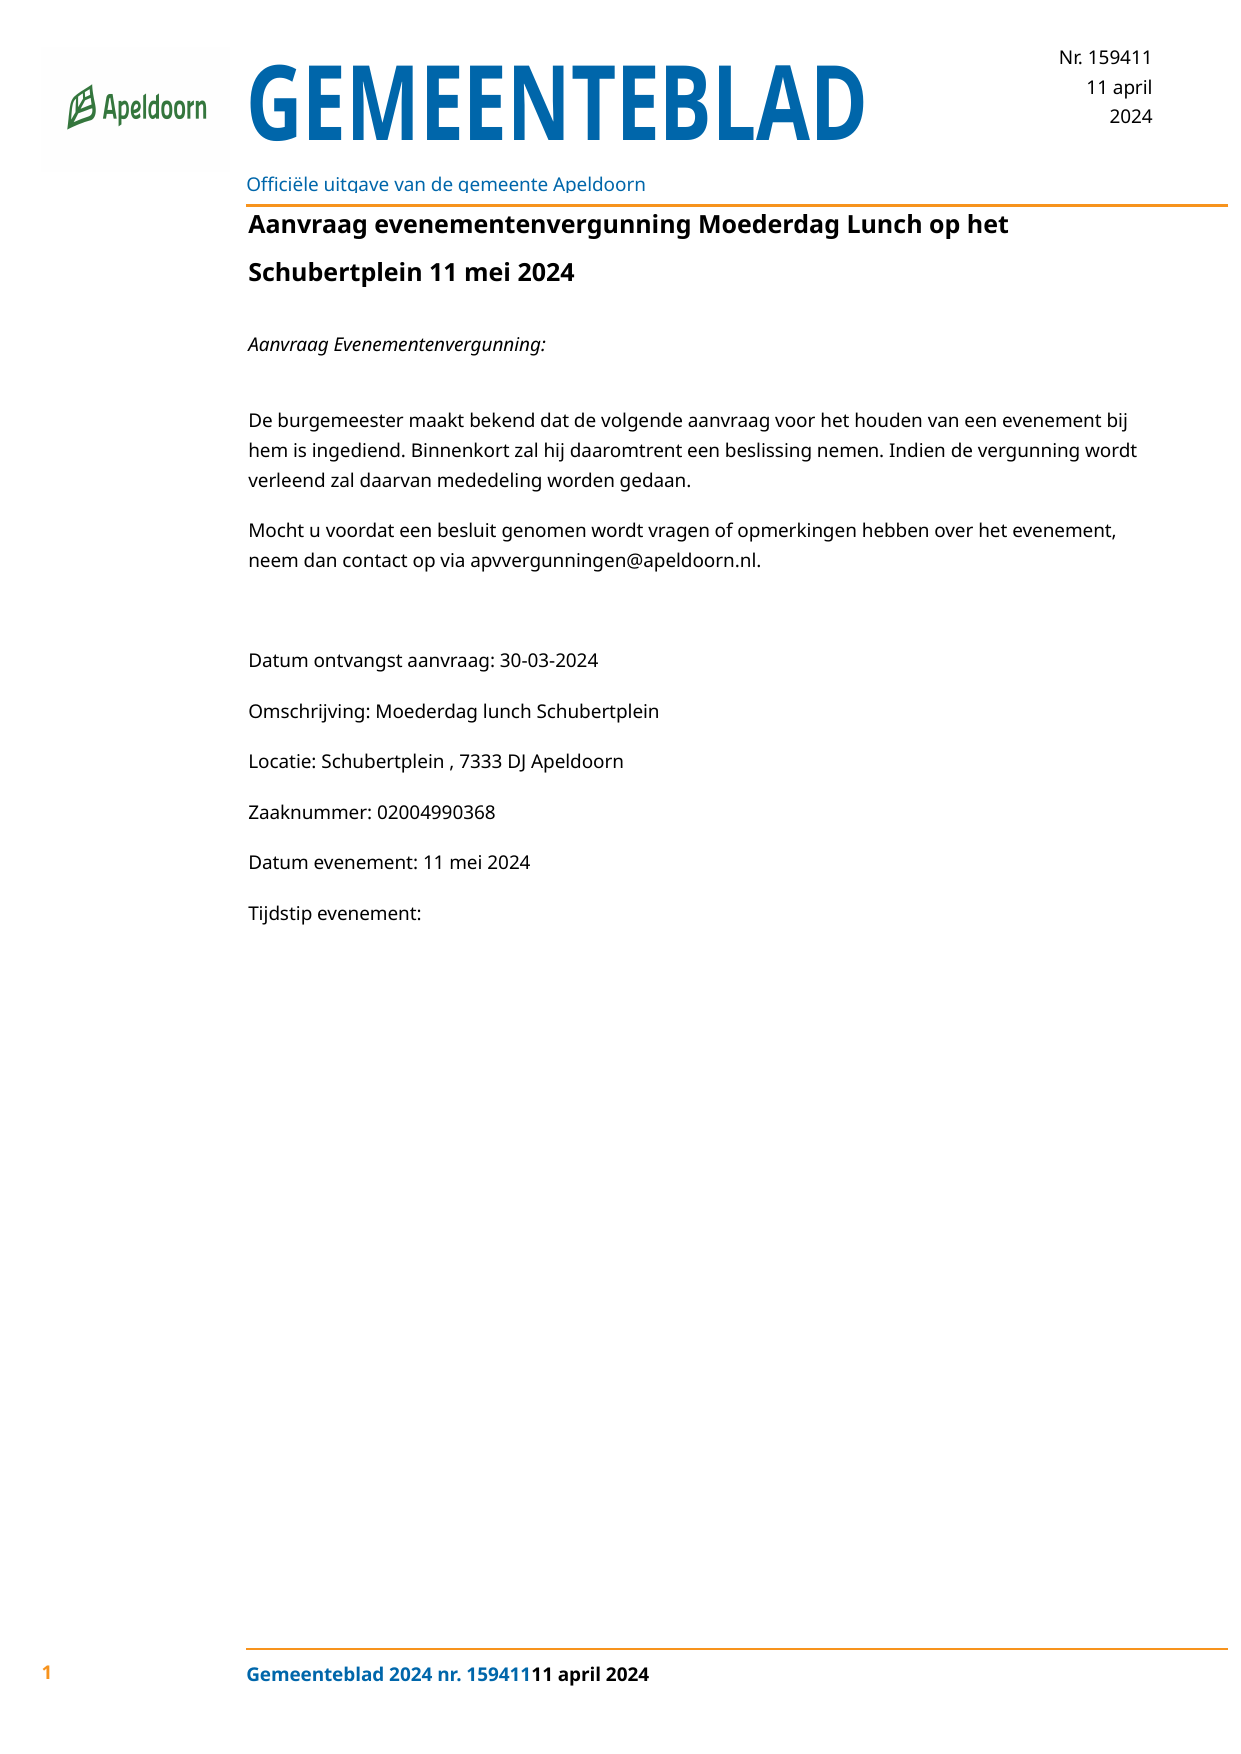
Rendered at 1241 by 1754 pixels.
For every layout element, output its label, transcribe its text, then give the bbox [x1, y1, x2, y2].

text Datum ontvangst aanvraag: 30-03-2024 [248, 648, 1152, 673]
text Aanvraag Evenementenvergunning: [248, 331, 1152, 357]
text Tijdstip evenement: [248, 900, 1152, 925]
text Aanvraag evenementenvergunning Moederdag Lunch op het Schubertplein 11 mei 2024 [248, 207, 1152, 288]
picture [41, 47, 231, 172]
text Datum evenement: 11 mei 2024 [248, 849, 1152, 875]
text Mocht u voordat een besluit genomen wordt vragen of opmerkingen hebben over het evenement, neem dan contact op via apvvergunningen@apeldoorn.nl. [248, 517, 1152, 572]
text Omschrijving: Moederdag lunch Schubertplein [248, 698, 1152, 724]
text Zaaknummer: 02004990368 [248, 799, 1152, 824]
text De burgemeester maakt bekend dat de volgende aanvraag voor het houden van een evenement bij hem is ingediend. Binnenkort zal hij daaromtrent een beslissing nemen. Indien de vergunning wordt verleend zal daarvan mededeling worden gedaan. [248, 408, 1152, 492]
text Locatie: Schubertplein , 7333 DJ Apeldoorn [248, 748, 1152, 774]
